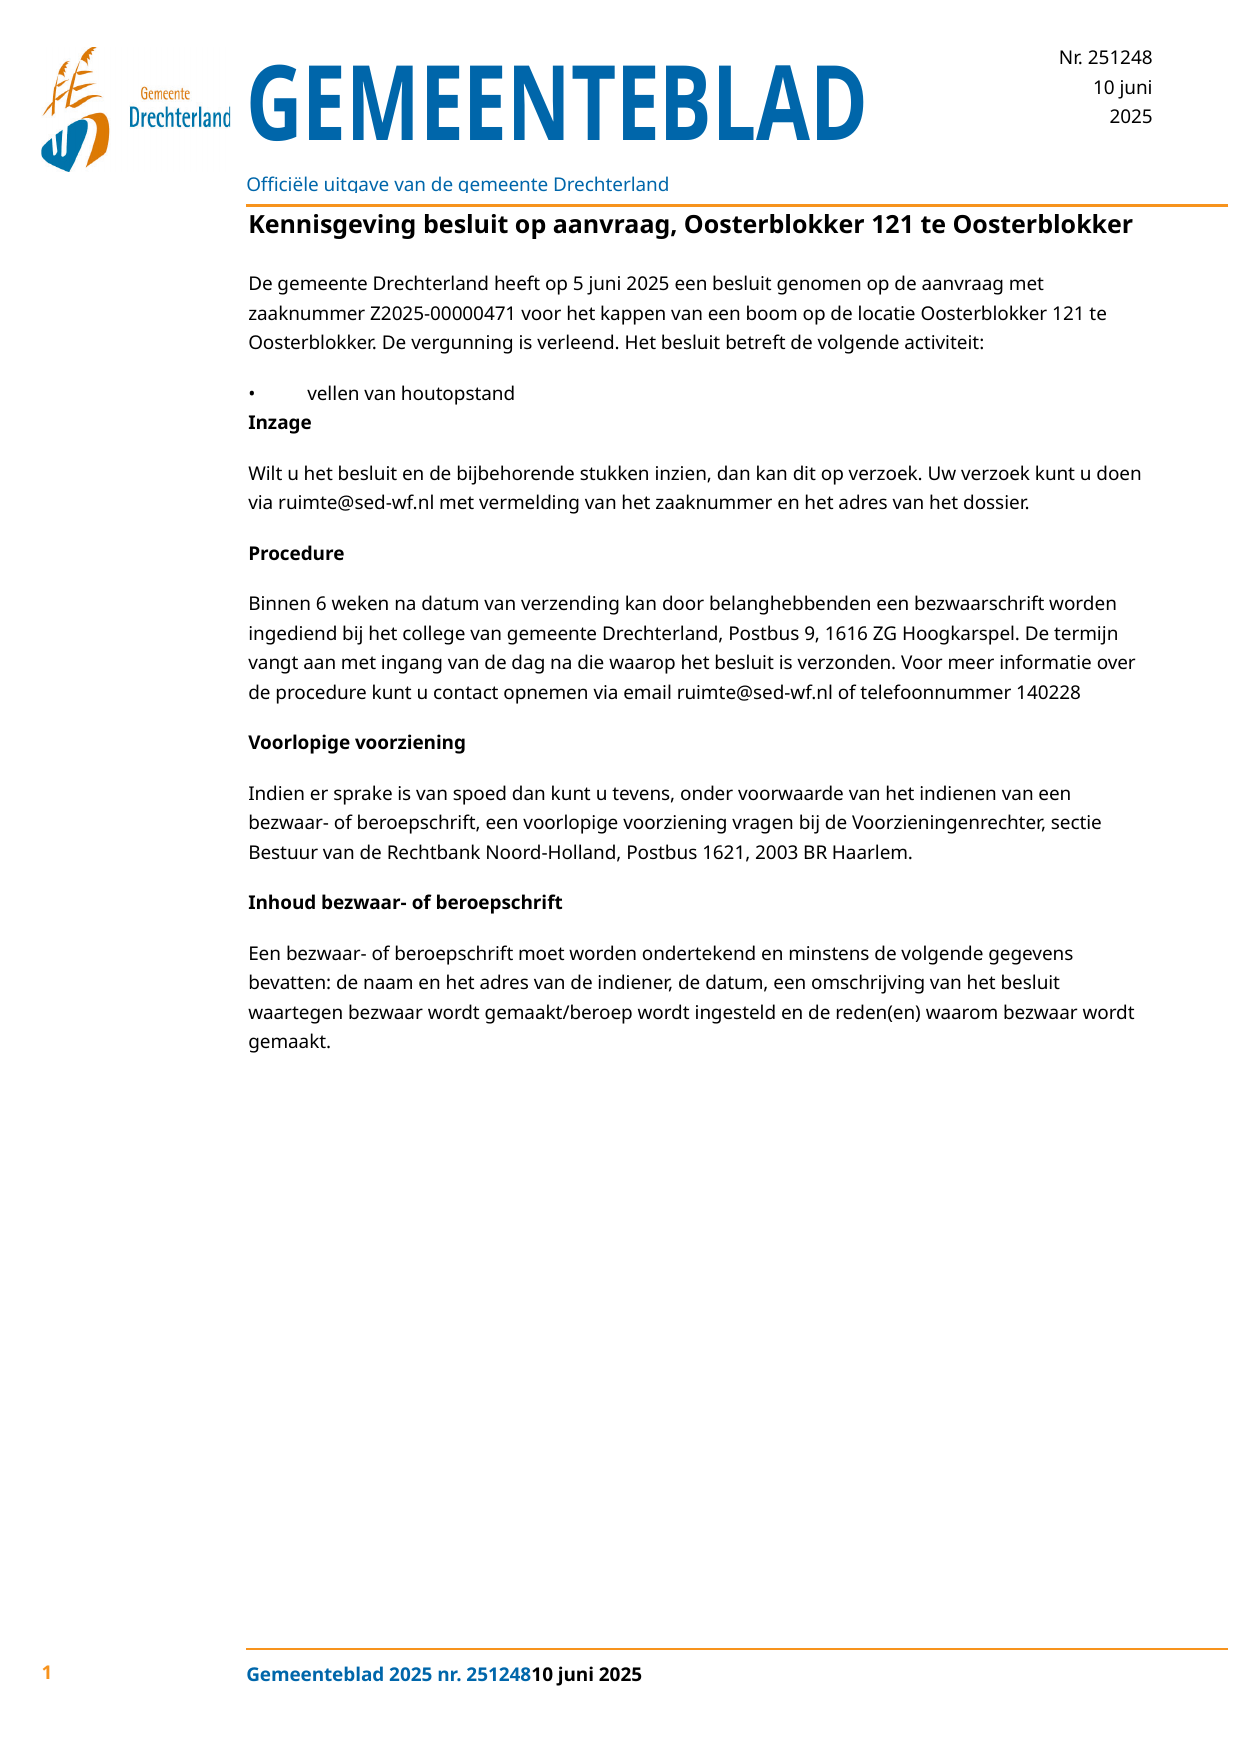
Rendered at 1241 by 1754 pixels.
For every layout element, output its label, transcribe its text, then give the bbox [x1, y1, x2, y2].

list vellen van houtopstand [248, 380, 1152, 406]
text Voorlopige voorziening [248, 729, 1152, 755]
picture [41, 47, 231, 172]
text Binnen 6 weken na datum van verzending kan door belanghebbenden een bezwaarschrift worden ingediend bij het college van gemeente Drechterland, Postbus 9, 1616 ZG Hoogkarspel. De termijn vangt aan met ingang van de dag na die waarop het besluit is verzonden. Voor meer informatie over de procedure kunt u contact opnemen via email ruimte@sed-wf.nl of telefoonnummer 140228 [248, 590, 1152, 705]
text Wilt u het besluit en de bijbehorende stukken inzien, dan kan dit op verzoek. Uw verzoek kunt u doen via ruimte@sed-wf.nl met vermelding van het zaaknummer en het adres van het dossier. [248, 460, 1152, 515]
text Indien er sprake is van spoed dan kunt u tevens, onder voorwaarde van het indienen van een bezwaar- of beroepschrift, een voorlopige voorziening vragen bij de Voorzieningenrechter, sectie Bestuur van de Rechtbank Noord-Holland, Postbus 1621, 2003 BR Haarlem. [248, 780, 1152, 865]
text Inhoud bezwaar- of beroepschrift [248, 889, 1152, 915]
picture [41, 158, 64, 172]
text Een bezwaar- of beroepschrift moet worden ondertekend en minstens de volgende gegevens bevatten: de naam en het adres van de indiener, de datum, een omschrijving van het besluit waartegen bezwaar wordt gemaakt/beroep wordt ingesteld en de reden(en) waarom bezwaar wordt gemaakt. [248, 940, 1152, 1054]
text Inzage [248, 409, 1152, 435]
text De gemeente Drechterland heeft op 5 juni 2025 een besluit genomen op de aanvraag met zaaknummer Z2025-00000471 voor het kappen van een boom op de locatie Oosterblokker 121 te Oosterblokker. De vergunning is verleend. Het besluit betreft de volgende activiteit: [248, 270, 1152, 355]
text Procedure [248, 540, 1152, 566]
text Kennisgeving besluit op aanvraag, Oosterblokker 121 te Oosterblokker [248, 207, 1152, 241]
picture [226, 115, 231, 124]
